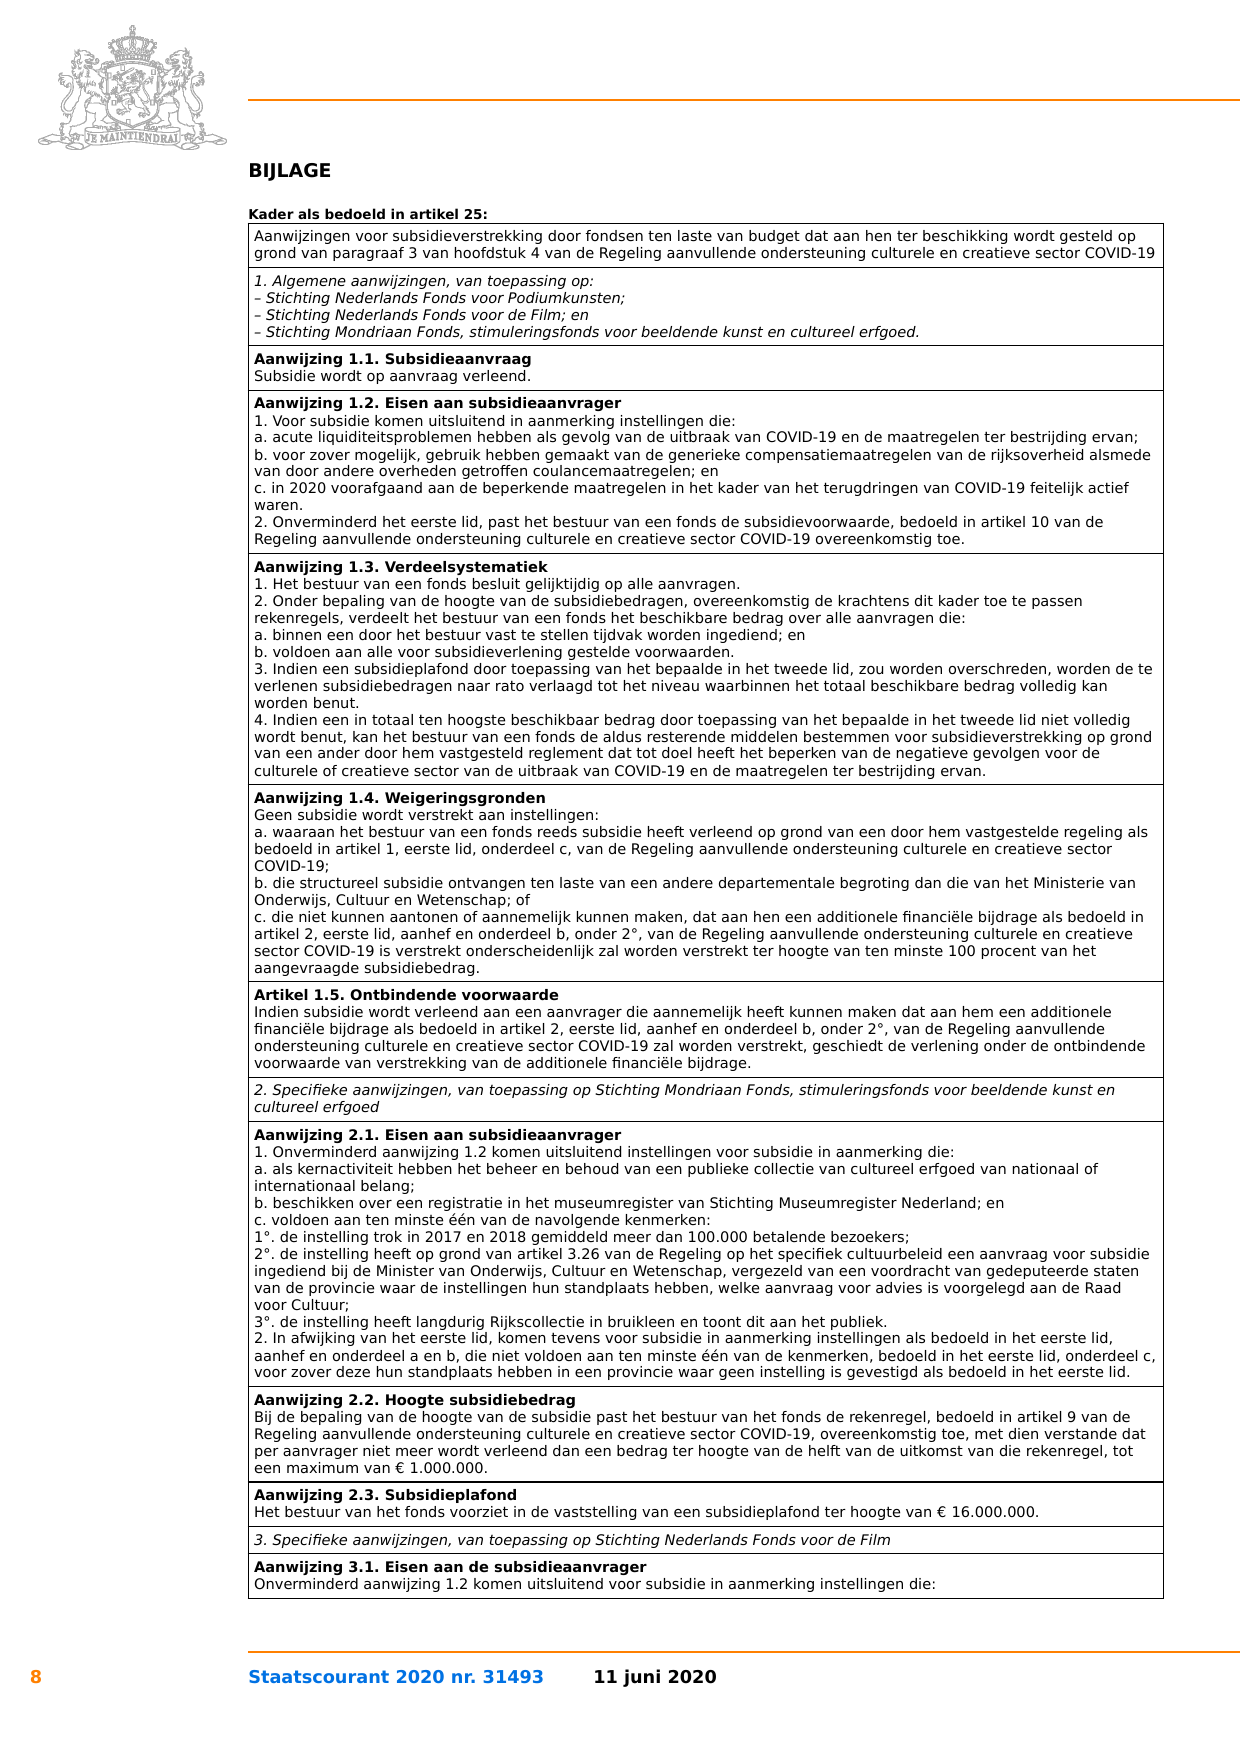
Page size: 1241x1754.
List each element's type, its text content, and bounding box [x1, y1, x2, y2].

table_cell Aanwijzing 1.3. Verdeelsystematiek 1. Het bestuur van een fonds besluit gelijktijdig op alle aanvragen. 2. Onder bepaling van de hoogte van de subsidiebedragen, overeenkomstig de krachtens dit kader toe te passen rekenregels, verdeelt het bestuur van een fonds het beschikbare bedrag over alle aanvragen die: a. binnen een door het bestuur vast te stellen tijdvak worden ingediend; en b. voldoen aan alle voor subsidieverlening gestelde voorwaarden. 3. Indien een subsidieplafond door toepassing van het bepaalde in het tweede lid, zou worden overschreden, worden de te verlenen subsidiebedragen naar rato verlaagd tot het niveau waarbinnen het totaal beschikbare bedrag volledig kan worden benut. 4. Indien een in totaal ten hoogste beschikbaar bedrag door toepassing van het bepaalde in het tweede lid niet volledig wordt benut, kan het bestuur van een fonds de aldus resterende middelen bestemmen voor subsidieverstrekking op grond van een ander door hem vastgesteld reglement dat tot doel heeft het beperken van de negatieve gevolgen voor de culturele of creatieve sector van de uitbraak van COVID-19 en de maatregelen ter bestrijding ervan. [249, 554, 1163, 784]
table_cell 1. Algemene aanwijzingen, van toepassing op: – Stichting Nederlands Fonds voor Podiumkunsten; – Stichting Nederlands Fonds voor de Film; en – Stichting Mondriaan Fonds, stimuleringsfonds voor beeldende kunst en cultureel erfgoed. [249, 268, 1163, 345]
table_cell 3. Specifieke aanwijzingen, van toepassing op Stichting Nederlands Fonds voor de Film [249, 1527, 1163, 1553]
table_cell Aanwijzing 2.1. Eisen aan subsidieaanvrager 1. Onverminderd aanwijzing 1.2 komen uitsluitend instellingen voor subsidie in aanmerking die: a. als kernactiviteit hebben het beheer en behoud van een publieke collectie van cultureel erfgoed van nationaal of internationaal belang; b. beschikken over een registratie in het museumregister van Stichting Museumregister Nederland; en c. voldoen aan ten minste één van de navolgende kenmerken: 1°. de instelling trok in 2017 en 2018 gemiddeld meer dan 100.000 betalende bezoekers; 2°. de instelling heeft op grond van artikel 3.26 van de Regeling op het specifiek cultuurbeleid een aanvraag voor subsidie ingediend bij de Minister van Onderwijs, Cultuur en Wetenschap, vergezeld van een voordracht van gedeputeerde staten van de provincie waar de instellingen hun standplaats hebben, welke aanvraag voor advies is voorgelegd aan de Raad voor Cultuur; 3°. de instelling heeft langdurig Rijkscollectie in bruikleen en toont dit aan het publiek. 2. In afwijking van het eerste lid, komen tevens voor subsidie in aanmerking instellingen als bedoeld in het eerste lid, aanhef en onderdeel a en b, die niet voldoen aan ten minste één van de kenmerken, bedoeld in het eerste lid, onderdeel c, voor zover deze hun standplaats hebben in een provincie waar geen instelling is gevestigd als bedoeld in het eerste lid. [249, 1122, 1163, 1386]
table_cell Artikel 1.5. Ontbindende voorwaarde Indien subsidie wordt verleend aan een aanvrager die aannemelijk heeft kunnen maken dat aan hem een additionele financiële bijdrage als bedoeld in artikel 2, eerste lid, aanhef en onderdeel b, onder 2°, van de Regeling aanvullende ondersteuning culturele en creatieve sector COVID-19 zal worden verstrekt, geschiedt de verlening onder de ontbindende voorwaarde van verstrekking van de additionele financiële bijdrage. [249, 982, 1163, 1077]
table_cell Aanwijzing 1.2. Eisen aan subsidieaanvrager 1. Voor subsidie komen uitsluitend in aanmerking instellingen die: a. acute liquiditeitsproblemen hebben als gevolg van de uitbraak van COVID-19 en de maatregelen ter bestrijding ervan; b. voor zover mogelijk, gebruik hebben gemaakt van de generieke compensatiemaatregelen van de rijksoverheid alsmede van door andere overheden getroffen coulancemaatregelen; en c. in 2020 voorafgaand aan de beperkende maatregelen in het kader van het terugdringen van COVID-19 feitelijk actief waren. 2. Onverminderd het eerste lid, past het bestuur van een fonds de subsidievoorwaarde, bedoeld in artikel 10 van de Regeling aanvullende ondersteuning culturele en creatieve sector COVID-19 overeenkomstig toe. [249, 391, 1163, 553]
table_cell Aanwijzingen voor subsidieverstrekking door fondsen ten laste van budget dat aan hen ter beschikking wordt gesteld op grond van paragraaf 3 van hoofdstuk 4 van de Regeling aanvullende ondersteuning culturele en creatieve sector COVID-19 [249, 224, 1163, 267]
table_cell Aanwijzing 1.1. Subsidieaanvraag Subsidie wordt op aanvraag verleend. [249, 346, 1163, 390]
table_cell Aanwijzing 1.4. Weigeringsgronden Geen subsidie wordt verstrekt aan instellingen: a. waaraan het bestuur van een fonds reeds subsidie heeft verleend op grond van een door hem vastgestelde regeling als bedoeld in artikel 1, eerste lid, onderdeel c, van de Regeling aanvullende ondersteuning culturele en creatieve sector COVID-19; b. die structureel subsidie ontvangen ten laste van een andere departementale begroting dan die van het Ministerie van Onderwijs, Cultuur en Wetenschap; of c. die niet kunnen aantonen of aannemelijk kunnen maken, dat aan hen een additionele financiële bijdrage als bedoeld in artikel 2, eerste lid, aanhef en onderdeel b, onder 2°, van de Regeling aanvullende ondersteuning culturele en creatieve sector COVID-19 is verstrekt onderscheidenlijk zal worden verstrekt ter hoogte van ten minste 100 procent van het aangevraagde subsidiebedrag. [249, 785, 1163, 981]
table_cell Aanwijzing 2.2. Hoogte subsidiebedrag Bij de bepaling van de hoogte van de subsidie past het bestuur van het fonds de rekenregel, bedoeld in artikel 9 van de Regeling aanvullende ondersteuning culturele en creatieve sector COVID-19, overeenkomstig toe, met dien verstande dat per aanvrager niet meer wordt verleend dan een bedrag ter hoogte van de helft van de uitkomst van die rekenregel, tot een maximum van € 1.000.000. [249, 1387, 1163, 1481]
table_cell Aanwijzing 2.3. Subsidieplafond Het bestuur van het fonds voorziet in de vaststelling van een subsidieplafond ter hoogte van € 16.000.000. [249, 1483, 1163, 1526]
table_cell 2. Specifieke aanwijzingen, van toepassing op Stichting Mondriaan Fonds, stimuleringsfonds voor beeldende kunst en cultureel erfgoed [249, 1078, 1163, 1121]
table_cell Aanwijzing 3.1. Eisen aan de subsidieaanvrager Onverminderd aanwijzing 1.2 komen uitsluitend voor subsidie in aanmerking instellingen die: [249, 1554, 1163, 1597]
picture [38, 25, 227, 150]
table_header Kader als bedoeld in artikel 25: [248, 207, 1163, 223]
subtitle BIJLAGE [248, 160, 1163, 182]
